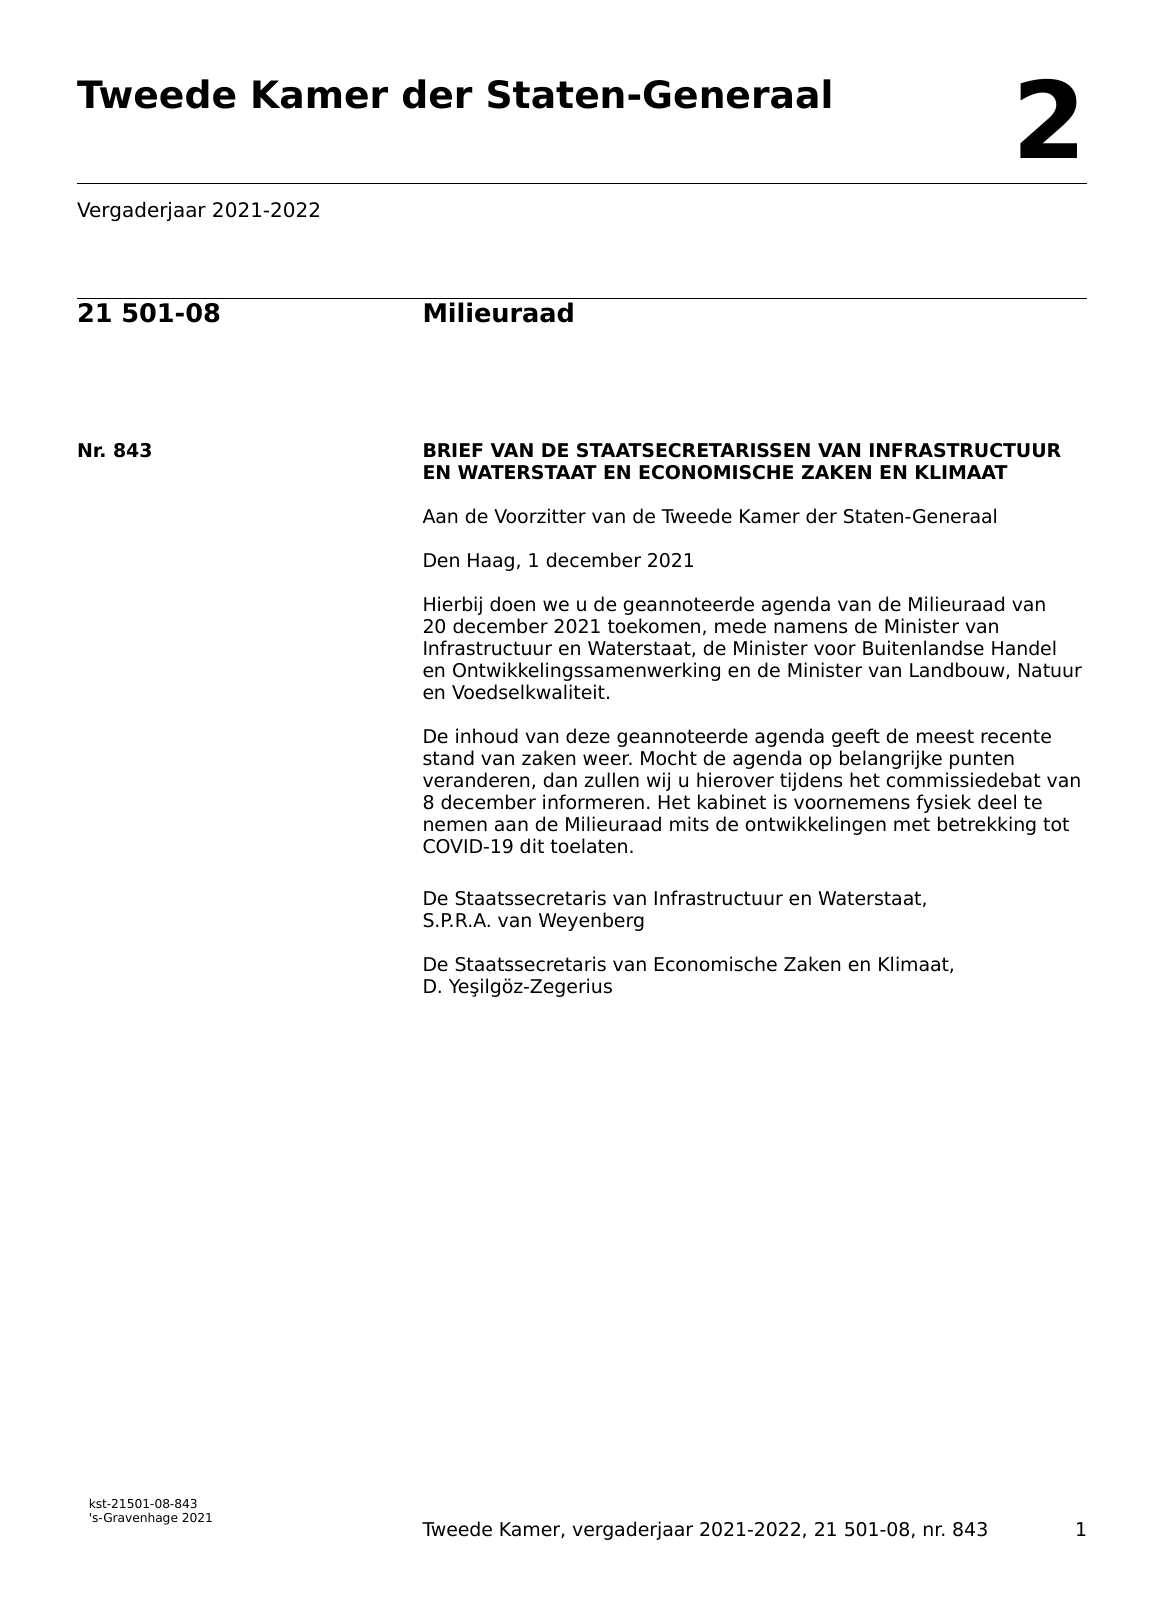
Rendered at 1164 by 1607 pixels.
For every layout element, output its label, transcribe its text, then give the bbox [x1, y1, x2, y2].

text 's-Gravenhage 2021 [88, 1511, 323, 1525]
text De Staatssecretaris van Economische Zaken en Klimaat, D. Yeşilgöz-Zegerius [422, 954, 1087, 998]
subtitle 21 501-08 Milieuraad [77, 299, 1087, 329]
text De Staatssecretaris van Infrastructuur en Waterstaat, S.P.R.A. van Weyenberg [422, 888, 1087, 932]
text Aan de Voorzitter van de Tweede Kamer der Staten-Generaal [422, 506, 1087, 528]
text Den Haag, 1 december 2021 [422, 550, 1087, 572]
table_cell Vergaderjaar 2021-2022 [77, 184, 1087, 298]
text Hierbij doen we u de geannoteerde agenda van de Milieuraad van 20 december 2021 toekomen, mede namens de Minister van Infrastructuur en Waterstaat, de Minister voor Buitenlandse Handel en Ontwikkelingssamenwerking en de Minister van Landbouw, Natuur en Voedselkwaliteit. [422, 594, 1087, 704]
table_header Tweede Kamer der Staten-Generaal [77, 59, 886, 183]
subtitle Nr. 843 BRIEF VAN DE STAATSECRETARISSEN VAN INFRASTRUCTUUR EN WATERSTAAT EN ECONOMISCHE ZAKEN EN KLIMAAT [77, 440, 1087, 484]
text De inhoud van deze geannoteerde agenda geeft de meest recente stand van zaken weer. Mocht de agenda op belangrijke punten veranderen, dan zullen wij u hierover tijdens het commissiedebat van 8 december informeren. Het kabinet is voornemens fysiek deel te nemen aan de Milieuraad mits de ontwikkelingen met betrekking tot COVID-19 dit toelaten. [422, 726, 1087, 858]
text kst-21501-08-843 [88, 1497, 323, 1511]
table_header 2 [886, 59, 1087, 183]
